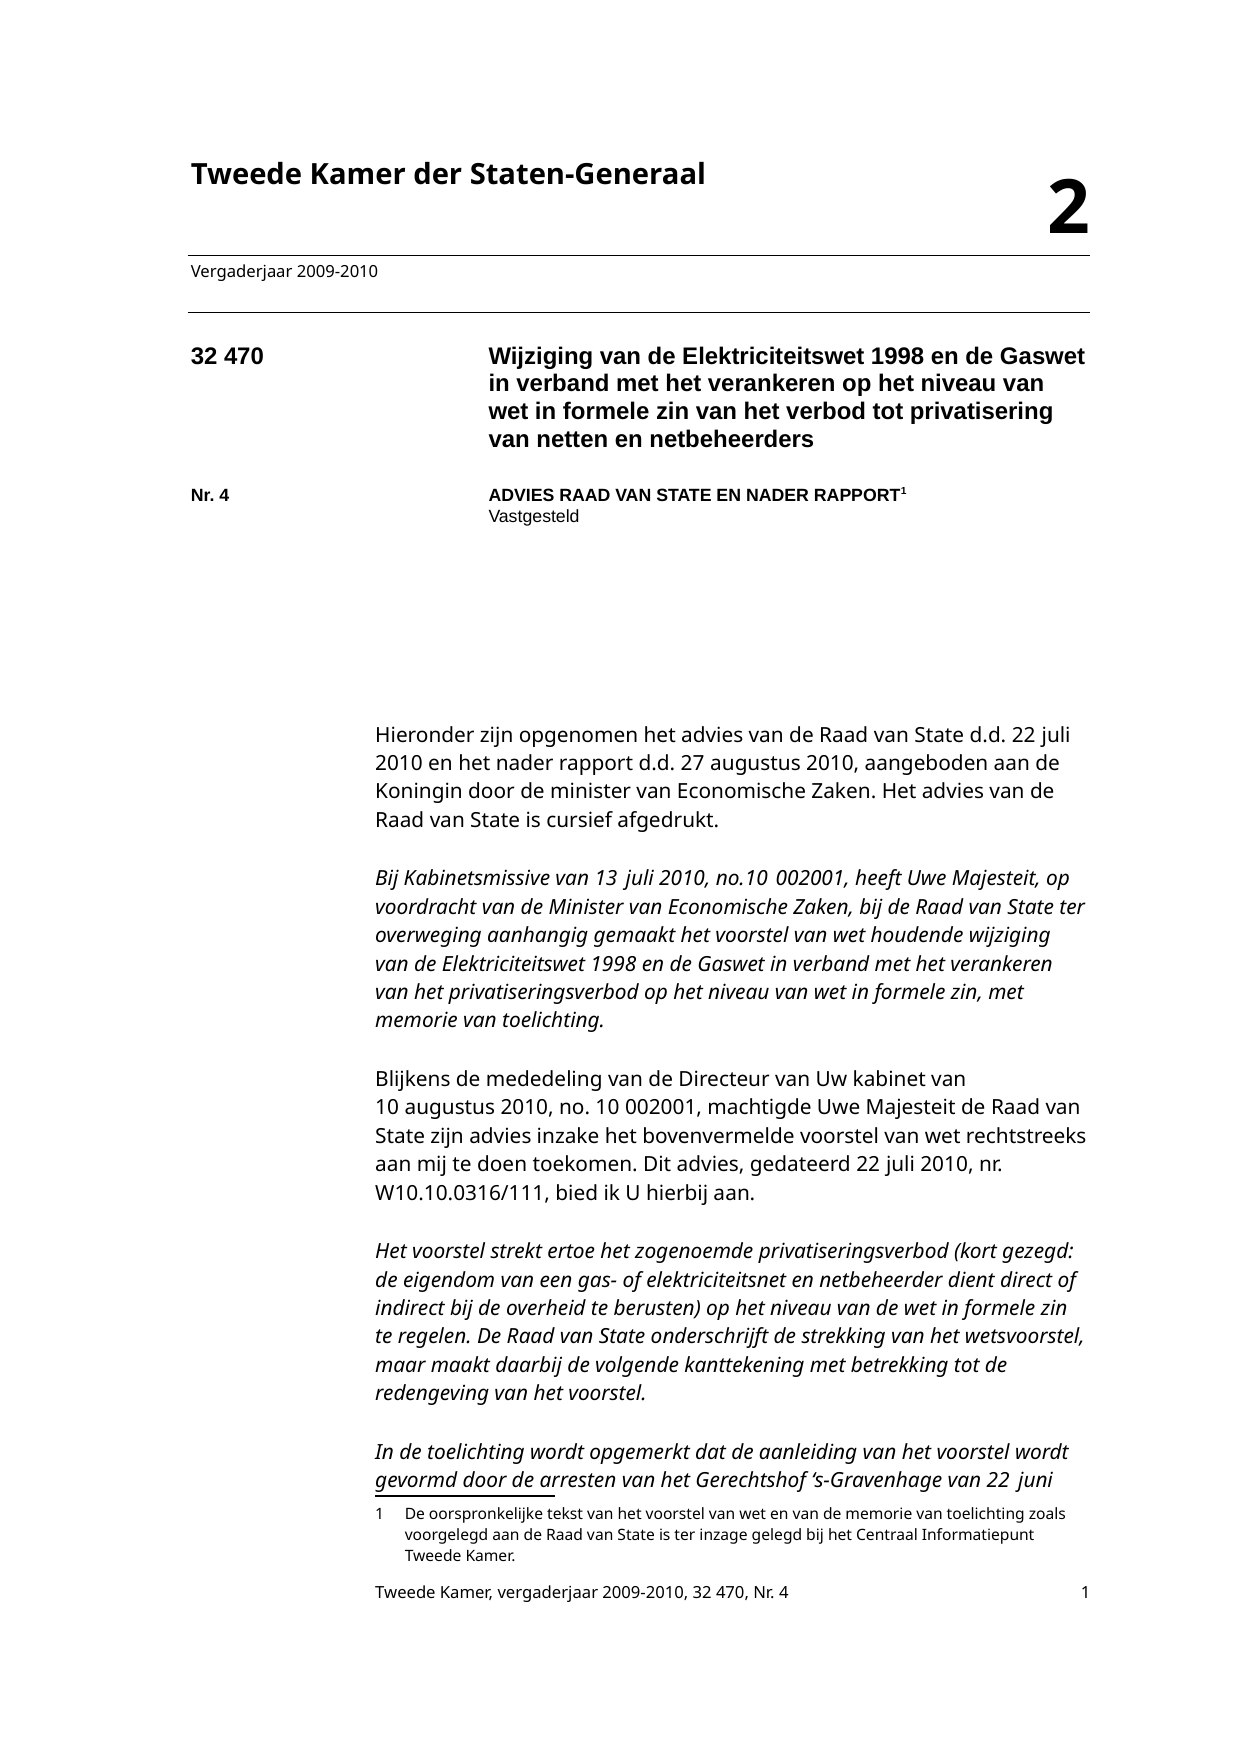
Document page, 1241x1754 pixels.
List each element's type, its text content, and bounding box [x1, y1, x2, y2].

table_cell Nr. 4 [188, 482, 485, 601]
table_cell [188, 313, 485, 339]
table_cell 32 470 [188, 339, 485, 482]
text Bij Kabinetsmissive van 13 juli 2010, no.10 002001, heeft Uwe Majesteit, op voordracht van de Minister van Economische Zaken, bij de Raad van State ter overweging aanhangig gemaakt het voorstel van wet houdende wijziging van de Elektriciteitswet 1998 en de Gaswet in verband met het verankeren van het privatiseringsverbod op het niveau van wet in formele zin, met memorie van toelichting. [375, 863, 1090, 1034]
text Het voorstel strekt ertoe het zogenoemde privatiseringsverbod (kort gezegd: de eigendom van een gas- of elektriciteitsnet en netbeheerder dient direct of indirect bij de overheid te berusten) op het niveau van de wet in formele zin te regelen. De Raad van State onderschrijft de strekking van het wetsvoorstel, maar maakt daarbij de volgende kanttekening met betrekking tot de redengeving van het voorstel. [375, 1236, 1090, 1407]
text In de toelichting wordt opgemerkt dat de aanleiding van het voorstel wordt gevormd door de arresten van het Gerechtshof ‘s-Gravenhage van 22 juni [375, 1437, 1090, 1494]
table_cell ADVIES RAAD VAN STATE EN NADER RAPPORT Vastgesteld [485, 482, 1090, 601]
text Blijkens de mededeling van de Directeur van Uw kabinet van 10 augustus 2010, no. 10 002001, machtigde Uwe Majesteit de Raad van State zijn advies inzake het bovenvermelde voorstel van wet rechtstreeks aan mij te doen toekomen. Dit advies, gedateerd 22 juli 2010, nr. W10.10.0316/111, bied ik U hierbij aan. [375, 1064, 1090, 1206]
table_cell [485, 256, 1090, 312]
table_header 2 [910, 150, 1090, 255]
table_cell Vergaderjaar 2009-2010 [188, 256, 485, 312]
table_cell Wijziging van de Elektriciteitswet 1998 en de Gaswet in verband met het verankeren op het niveau van wet in formele zin van het verbod tot privatisering van netten en netbeheerders [485, 339, 1090, 482]
text Hieronder zijn opgenomen het advies van de Raad van State d.d. 22 juli 2010 en het nader rapport d.d. 27 augustus 2010, aangeboden aan de Koningin door de minister van Economische Zaken. Het advies van de Raad van State is cursief afgedrukt. [375, 720, 1090, 833]
table_cell [485, 313, 1090, 339]
table_header Tweede Kamer der Staten-Generaal [188, 150, 909, 255]
